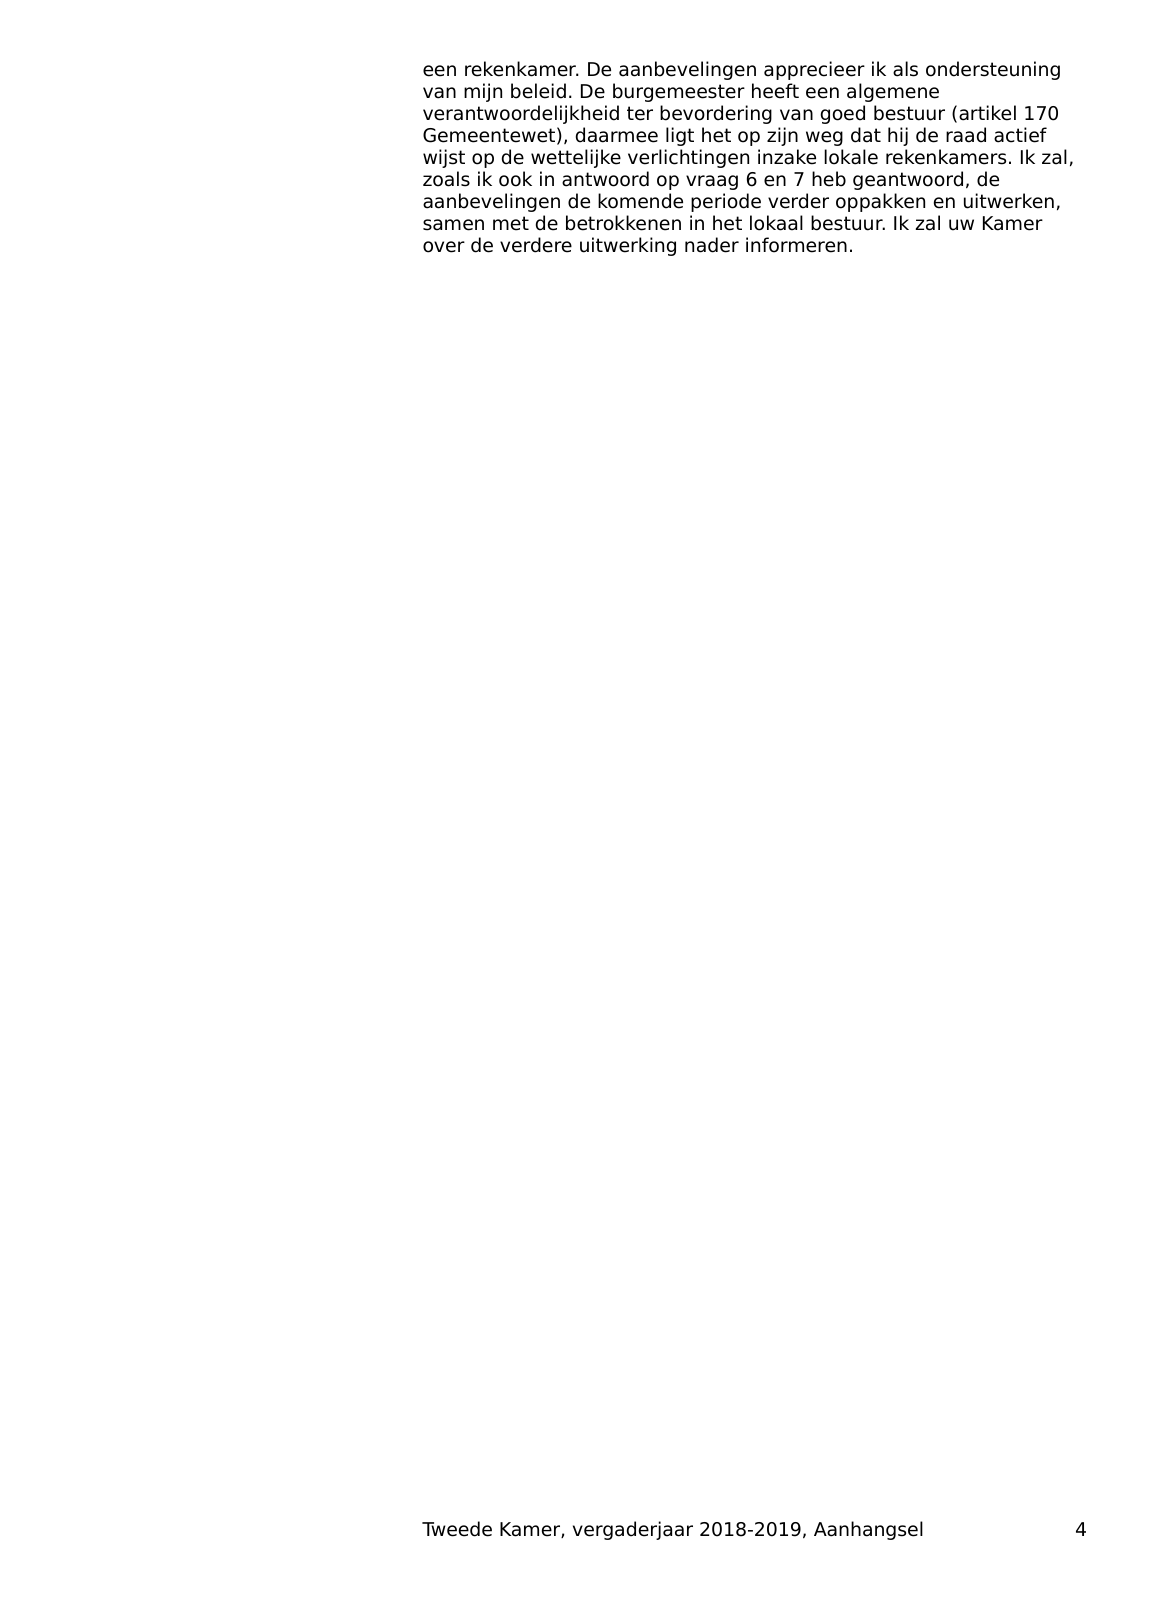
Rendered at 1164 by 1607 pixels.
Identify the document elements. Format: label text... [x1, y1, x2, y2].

text een rekenkamer. De aanbevelingen apprecieer ik als ondersteuning van mijn beleid. De burgemeester heeft een algemene verantwoordelijkheid ter bevordering van goed bestuur (artikel 170 Gemeentewet), daarmee ligt het op zijn weg dat hij de raad actief wijst op de wettelijke verlichtingen inzake lokale rekenkamers. Ik zal, zoals ik ook in antwoord op vraag 6 en 7 heb geantwoord, de aanbevelingen de komende periode verder oppakken en uitwerken, samen met de betrokkenen in het lokaal bestuur. Ik zal uw Kamer over de verdere uitwerking nader informeren. [422, 59, 1087, 257]
